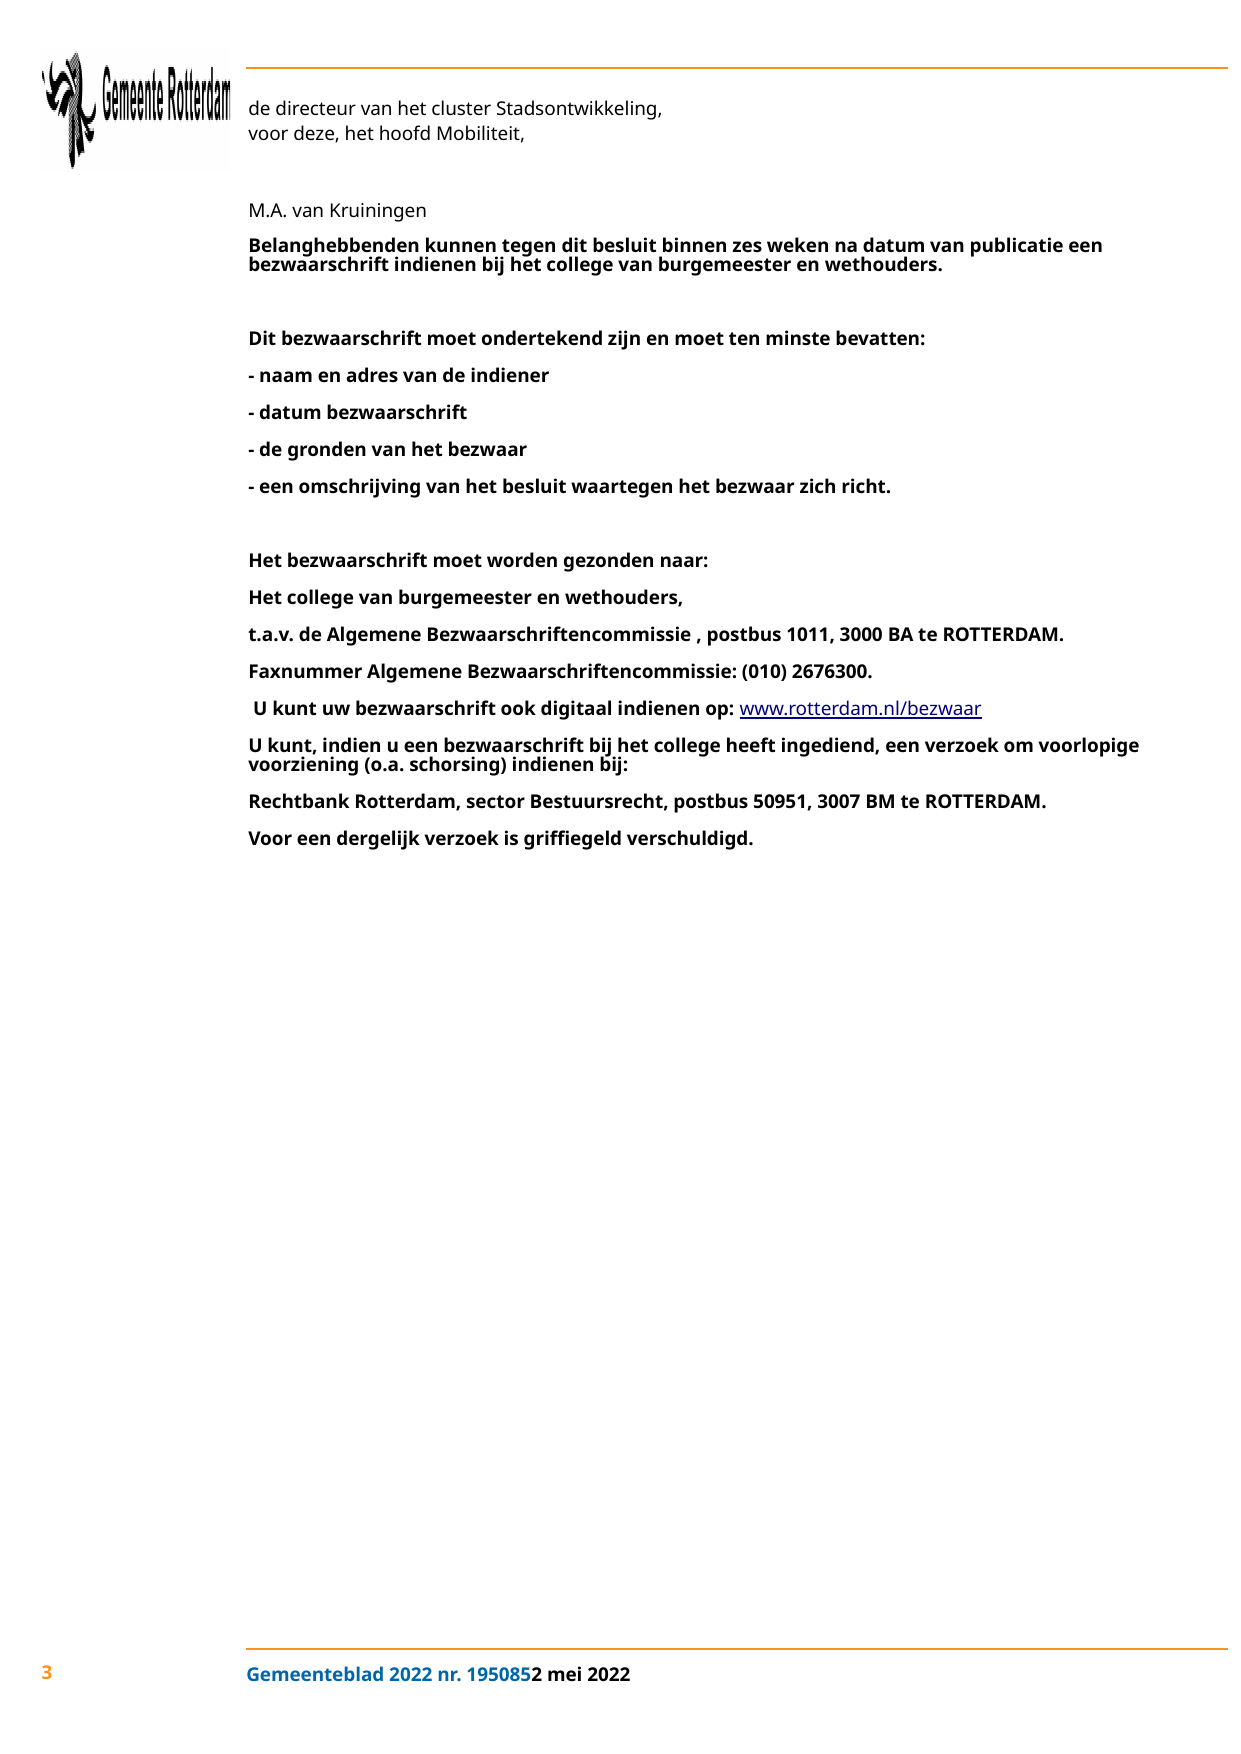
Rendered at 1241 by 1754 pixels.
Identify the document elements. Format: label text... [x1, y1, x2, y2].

text Dit bezwaarschrift moet ondertekend zijn en moet ten minste bevatten: [248, 330, 1152, 349]
text - datum bezwaarschrift [248, 404, 1152, 423]
text Rechtbank Rotterdam, sector Bestuursrecht, postbus 50951, 3007 BM te ROTTERDAM. [248, 793, 1152, 813]
text U kunt, indien u een bezwaarschrift bij het college heeft ingediend, een verzoek om voorlopige voorziening (o.a. schorsing) indienen bij: [248, 737, 1152, 776]
text Faxnummer Algemene Bezwaarschriftencommissie: (010) 2676300. [248, 663, 1152, 682]
text Belanghebbenden kunnen tegen dit besluit binnen zes weken na datum van publicatie een bezwaarschrift indienen bij het college van burgemeester en wethouders. [248, 237, 1152, 276]
text M.A. van Kruiningen [248, 198, 1152, 223]
text Het college van burgemeester en wethouders, [248, 589, 1152, 608]
text U kunt uw bezwaarschrift ook digitaal indienen op: www.rotterdam.nl/bezwaar [248, 700, 1152, 719]
picture [41, 47, 231, 172]
text - een omschrijving van het besluit waartegen het bezwaar zich richt. [248, 478, 1152, 497]
text de directeur van het cluster Stadsontwikkeling, [248, 95, 1152, 121]
text - naam en adres van de indiener [248, 367, 1152, 387]
text Het bezwaarschrift moet worden gezonden naar: [248, 552, 1152, 571]
text voor deze, het hoofd Mobiliteit, [248, 121, 1152, 146]
text - de gronden van het bezwaar [248, 441, 1152, 461]
text t.a.v. de Algemene Bezwaarschriftencommissie , postbus 1011, 3000 BA te ROTTERDAM. [248, 626, 1152, 645]
text Voor een dergelijk verzoek is griffiegeld verschuldigd. [248, 830, 1152, 849]
